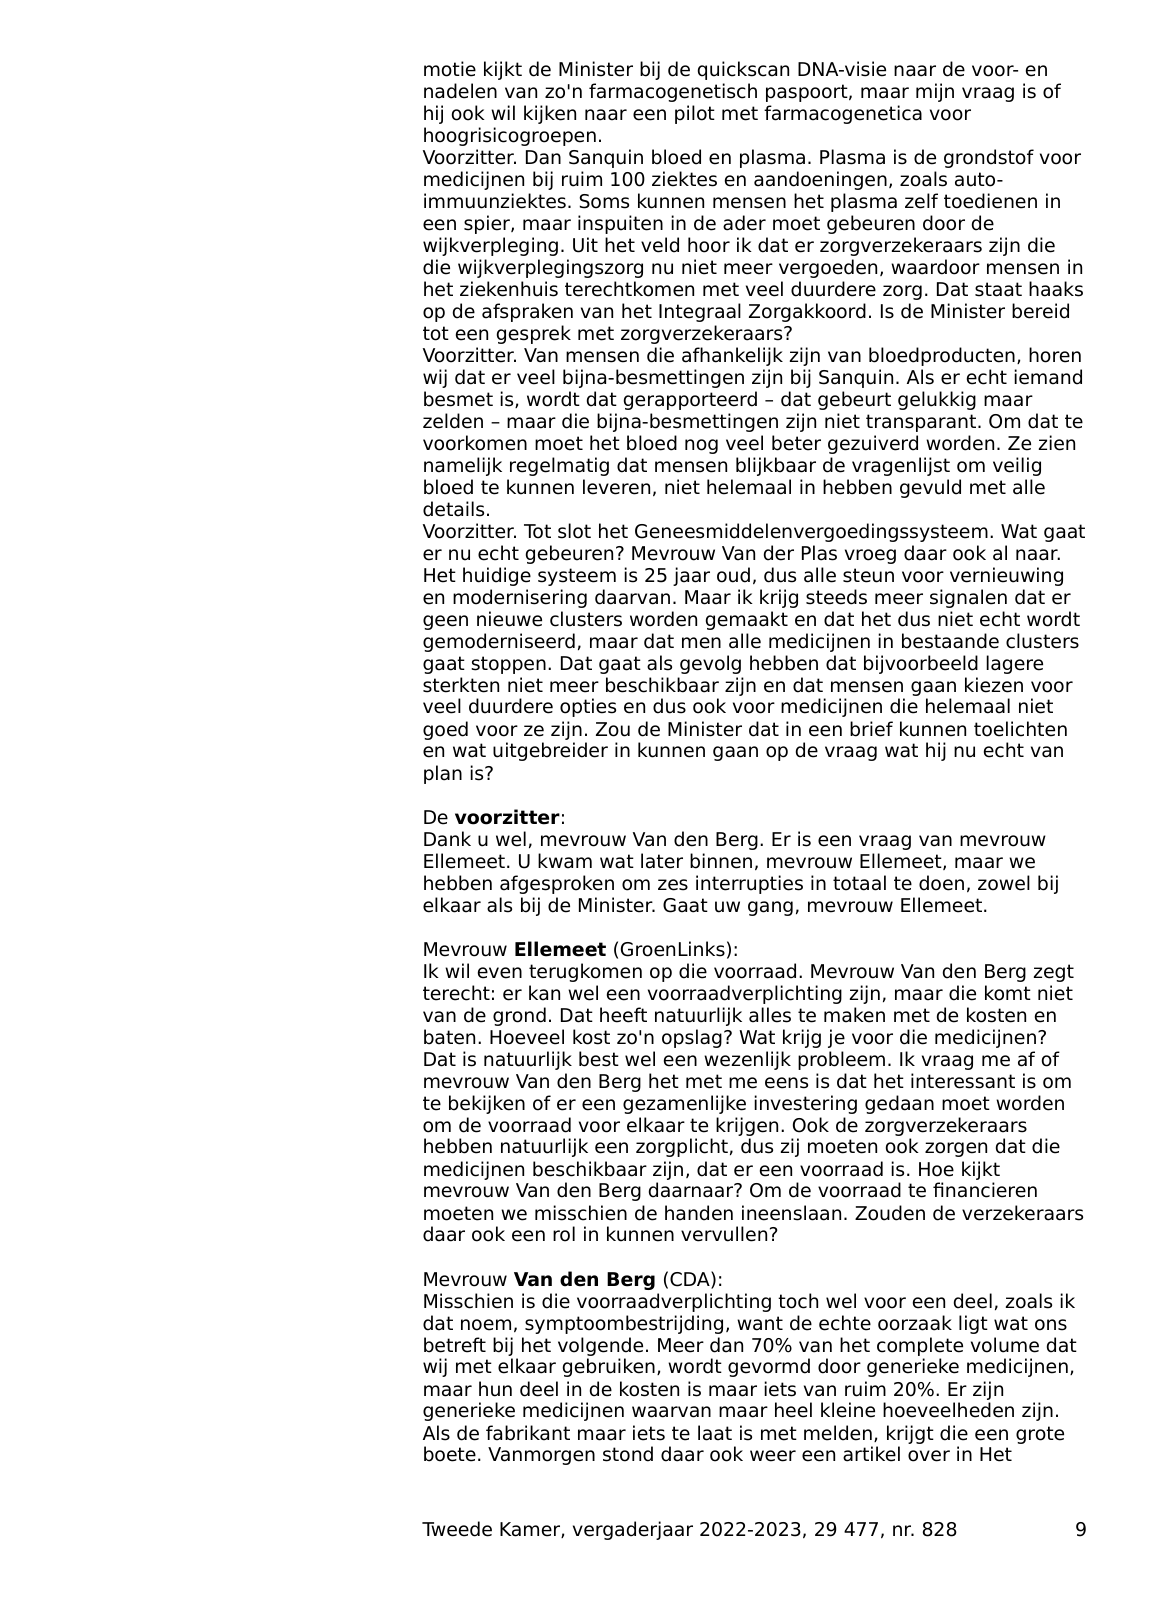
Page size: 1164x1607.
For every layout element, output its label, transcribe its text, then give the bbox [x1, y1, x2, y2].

text De voorzitter: [422, 807, 1087, 828]
text Mevrouw Ellemeet (GroenLinks): [422, 939, 1087, 961]
text Voorzitter. Tot slot het Geneesmiddelenvergoedingssysteem. Wat gaat er nu echt gebeuren? Mevrouw Van der Plas vroeg daar ook al naar. Het huidige systeem is 25 jaar oud, dus alle steun voor vernieuwing en modernisering daarvan. Maar ik krijg steeds meer signalen dat er geen nieuwe clusters worden gemaakt en dat het dus niet echt wordt gemoderniseerd, maar dat men alle medicijnen in bestaande clusters gaat stoppen. Dat gaat als gevolg hebben dat bijvoorbeeld lagere sterkten niet meer beschikbaar zijn en dat mensen gaan kiezen voor veel duurdere opties en dus ook voor medicijnen die helemaal niet goed voor ze zijn. Zou de Minister dat in een brief kunnen toelichten en wat uitgebreider in kunnen gaan op de vraag wat hij nu echt van plan is? [422, 521, 1087, 784]
text Mevrouw Van den Berg (CDA): [422, 1268, 1087, 1291]
text motie kijkt de Minister bij de quickscan DNA-visie naar de voor- en nadelen van zo'n farmacogenetisch paspoort, maar mijn vraag is of hij ook wil kijken naar een pilot met farmacogenetica voor hoogrisicogroepen. [422, 59, 1087, 147]
text Misschien is die voorraadverplichting toch wel voor een deel, zoals ik dat noem, symptoombestrijding, want de echte oorzaak ligt wat ons betreft bij het volgende. Meer dan 70% van het complete volume dat wij met elkaar gebruiken, wordt gevormd door generieke medicijnen, maar hun deel in de kosten is maar iets van ruim 20%. Er zijn generieke medicijnen waarvan maar heel kleine hoeveelheden zijn. Als de fabrikant maar iets te laat is met melden, krijgt die een grote boete. Vanmorgen stond daar ook weer een artikel over in Het [422, 1291, 1087, 1466]
text Voorzitter. Van mensen die afhankelijk zijn van bloedproducten, horen wij dat er veel bijna-besmettingen zijn bij Sanquin. Als er echt iemand besmet is, wordt dat gerapporteerd – dat gebeurt gelukkig maar zelden – maar die bijna-besmettingen zijn niet transparant. Om dat te voorkomen moet het bloed nog veel beter gezuiverd worden. Ze zien namelijk regelmatig dat mensen blijkbaar de vragenlijst om veilig bloed te kunnen leveren, niet helemaal in hebben gevuld met alle details. [422, 345, 1087, 521]
text Voorzitter. Dan Sanquin bloed en plasma. Plasma is de grondstof voor medicijnen bij ruim 100 ziektes en aandoeningen, zoals auto-immuunziektes. Soms kunnen mensen het plasma zelf toedienen in een spier, maar inspuiten in de ader moet gebeuren door de wijkverpleging. Uit het veld hoor ik dat er zorgverzekeraars zijn die die wijkverplegingszorg nu niet meer vergoeden, waardoor mensen in het ziekenhuis terechtkomen met veel duurdere zorg. Dat staat haaks op de afspraken van het Integraal Zorgakkoord. Is de Minister bereid tot een gesprek met zorgverzekeraars? [422, 147, 1087, 345]
text Dank u wel, mevrouw Van den Berg. Er is een vraag van mevrouw Ellemeet. U kwam wat later binnen, mevrouw Ellemeet, maar we hebben afgesproken om zes interrupties in totaal te doen, zowel bij elkaar als bij de Minister. Gaat uw gang, mevrouw Ellemeet. [422, 828, 1087, 916]
text Ik wil even terugkomen op die voorraad. Mevrouw Van den Berg zegt terecht: er kan wel een voorraadverplichting zijn, maar die komt niet van de grond. Dat heeft natuurlijk alles te maken met de kosten en baten. Hoeveel kost zo'n opslag? Wat krijg je voor die medicijnen? Dat is natuurlijk best wel een wezenlijk probleem. Ik vraag me af of mevrouw Van den Berg het met me eens is dat het interessant is om te bekijken of er een gezamenlijke investering gedaan moet worden om de voorraad voor elkaar te krijgen. Ook de zorgverzekeraars hebben natuurlijk een zorgplicht, dus zij moeten ook zorgen dat die medicijnen beschikbaar zijn, dat er een voorraad is. Hoe kijkt mevrouw Van den Berg daarnaar? Om de voorraad te financieren moeten we misschien de handen ineenslaan. Zouden de verzekeraars daar ook een rol in kunnen vervullen? [422, 961, 1087, 1246]
